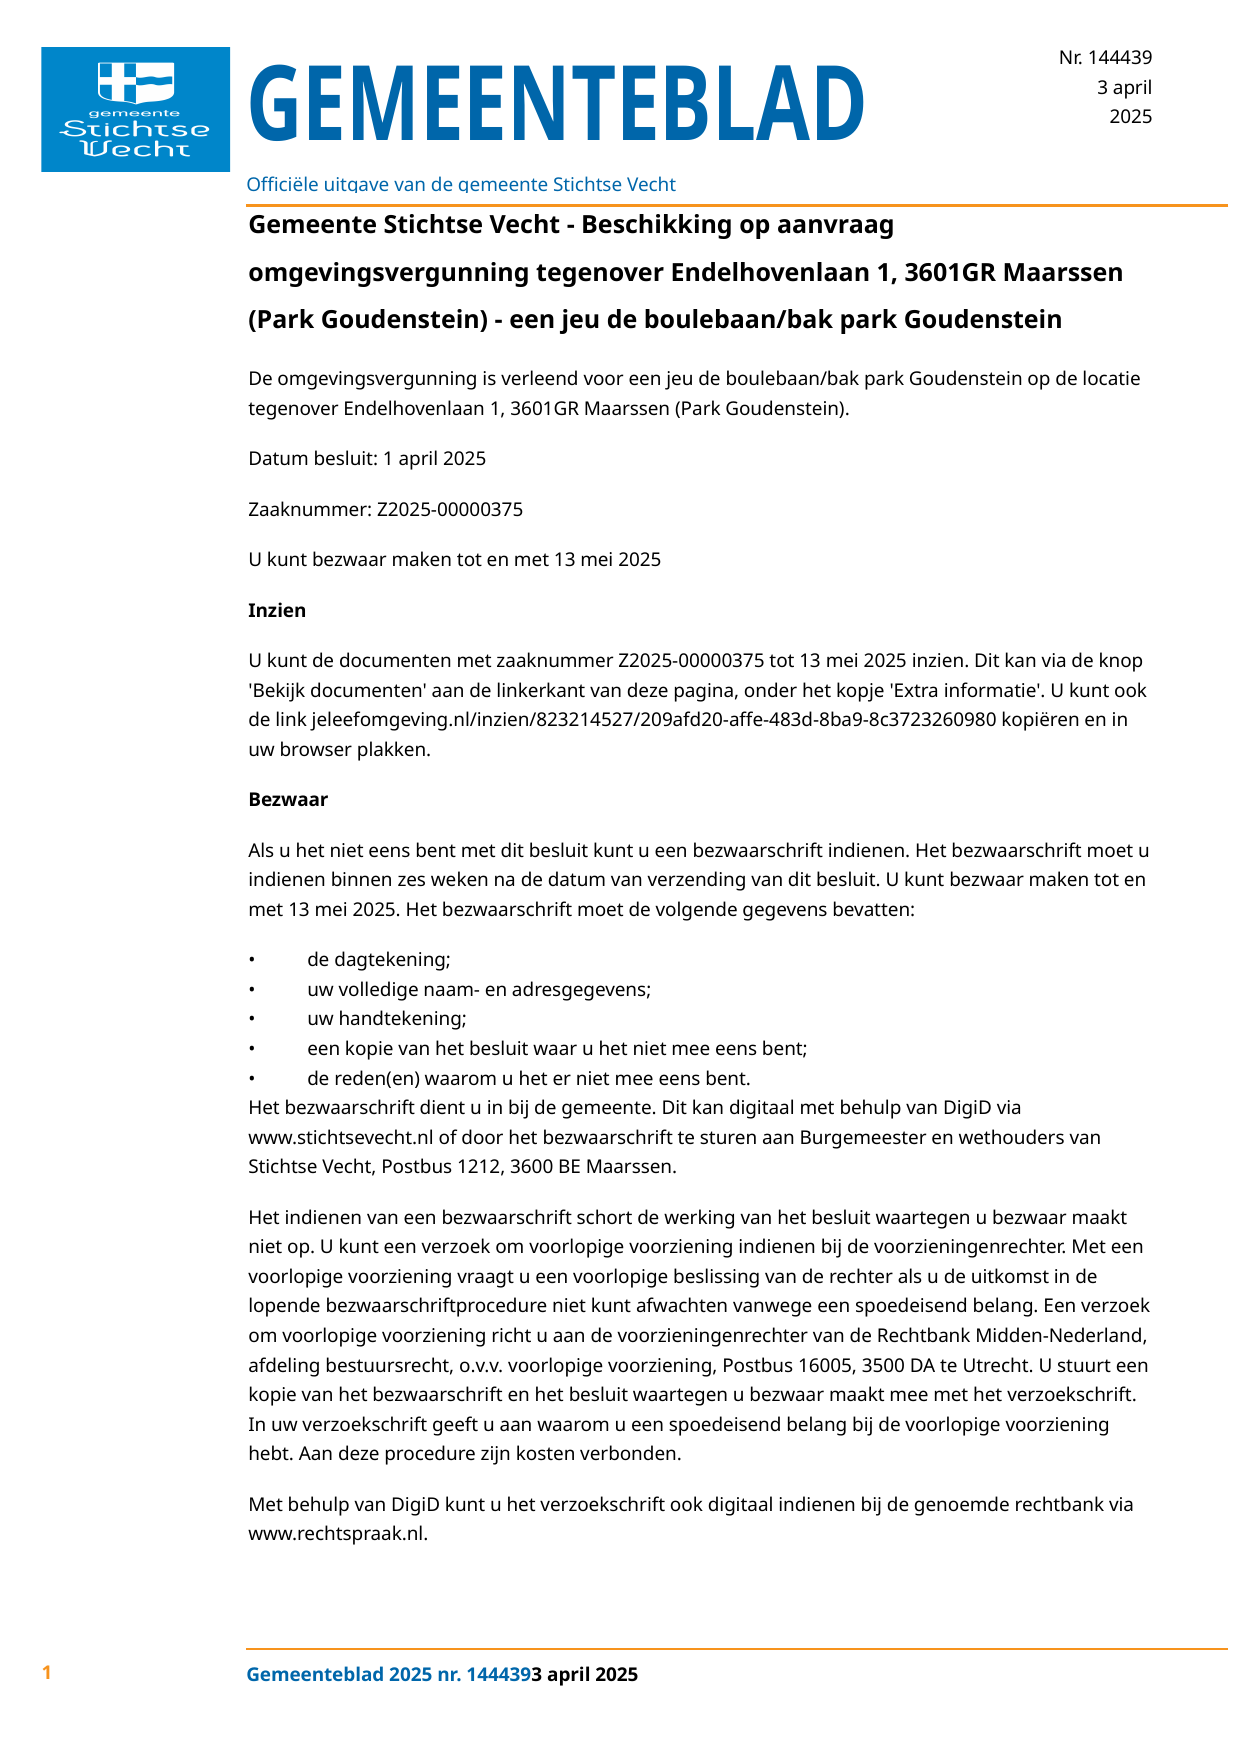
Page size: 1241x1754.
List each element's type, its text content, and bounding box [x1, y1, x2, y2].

text Het bezwaarschrift dient u in bij de gemeente. Dit kan digitaal met behulp van DigiD via www.stichtsevecht.nl of door het bezwaarschrift te sturen aan Burgemeester en wethouders van Stichtse Vecht, Postbus 1212, 3600 BE Maarssen. [248, 1094, 1152, 1179]
text Datum besluit: 1 april 2025 [248, 446, 1152, 471]
list een kopie van het besluit waar u het niet mee eens bent; [248, 1035, 1152, 1061]
text Zaaknummer: Z2025-00000375 [248, 496, 1152, 522]
picture [137, 63, 174, 103]
text De omgevingsvergunning is verleend voor een jeu de boulebaan/bak park Goudenstein op de locatie tegenover Endelhovenlaan 1, 3601GR Maarssen (Park Goudenstein). [248, 366, 1152, 421]
text Bezwaar [248, 786, 1152, 812]
text Het indienen van een bezwaarschrift schort de werking van het besluit waartegen u bezwaar maakt niet op. U kunt een verzoek om voorlopige voorziening indienen bij de voorzieningenrechter. Met een voorlopige voorziening vraagt u een voorlopige beslissing van de rechter als u de uitkomst in de lopende bezwaarschriftprocedure niet kunt afwachten vanwege een spoedeisend belang. Een verzoek om voorlopige voorziening richt u aan de voorzieningenrechter van de Rechtbank Midden-Nederland, afdeling bestuursrecht, o.v.v. voorlopige voorziening, Postbus 16005, 3500 DA te Utrecht. U stuurt een kopie van het bezwaarschrift en het besluit waartegen u bezwaar maakt mee met het verzoekschrift. In uw verzoekschrift geeft u aan waarom u een spoedeisend belang bij de voorlopige voorziening hebt. Aan deze procedure zijn kosten verbonden. [248, 1204, 1152, 1466]
text U kunt de documenten met zaaknummer Z2025-00000375 tot 13 mei 2025 inzien. Dit kan via de knop 'Bekijk documenten' aan de linkerkant van deze pagina, onder het kopje 'Extra informatie'. U kunt ook de link jeleefomgeving.nl/inzien/823214527/209afd20-affe-483d-8ba9-8c3723260980 kopiëren en in uw browser plakken. [248, 647, 1152, 762]
text U kunt bezwaar maken tot en met 13 mei 2025 [248, 546, 1152, 572]
list de dagtekening; [248, 946, 1152, 972]
text Als u het niet eens bent met dit besluit kunt u een bezwaarschrift indienen. Het bezwaarschrift moet u indienen binnen zes weken na de datum van verzending van dit besluit. U kunt bezwaar maken tot en met 13 mei 2025. Het bezwaarschrift moet de volgende gegevens bevatten: [248, 837, 1152, 922]
list de reden(en) waarom u het er niet mee eens bent. [248, 1065, 1152, 1090]
text Met behulp van DigiD kunt u het verzoekschrift ook digitaal indienen bij de genoemde rechtbank via www.rechtspraak.nl. [248, 1491, 1152, 1546]
picture [99, 63, 135, 101]
text Gemeente Stichtse Vecht - Beschikking op aanvraag omgevingsvergunning tegenover Endelhovenlaan 1, 3601GR Maarssen (Park Goudenstein) - een jeu de boulebaan/bak park Goudenstein [248, 207, 1152, 336]
list uw handtekening; [248, 1006, 1152, 1031]
list uw volledige naam- en adresgegevens; [248, 976, 1152, 1002]
text Inzien [248, 597, 1152, 622]
